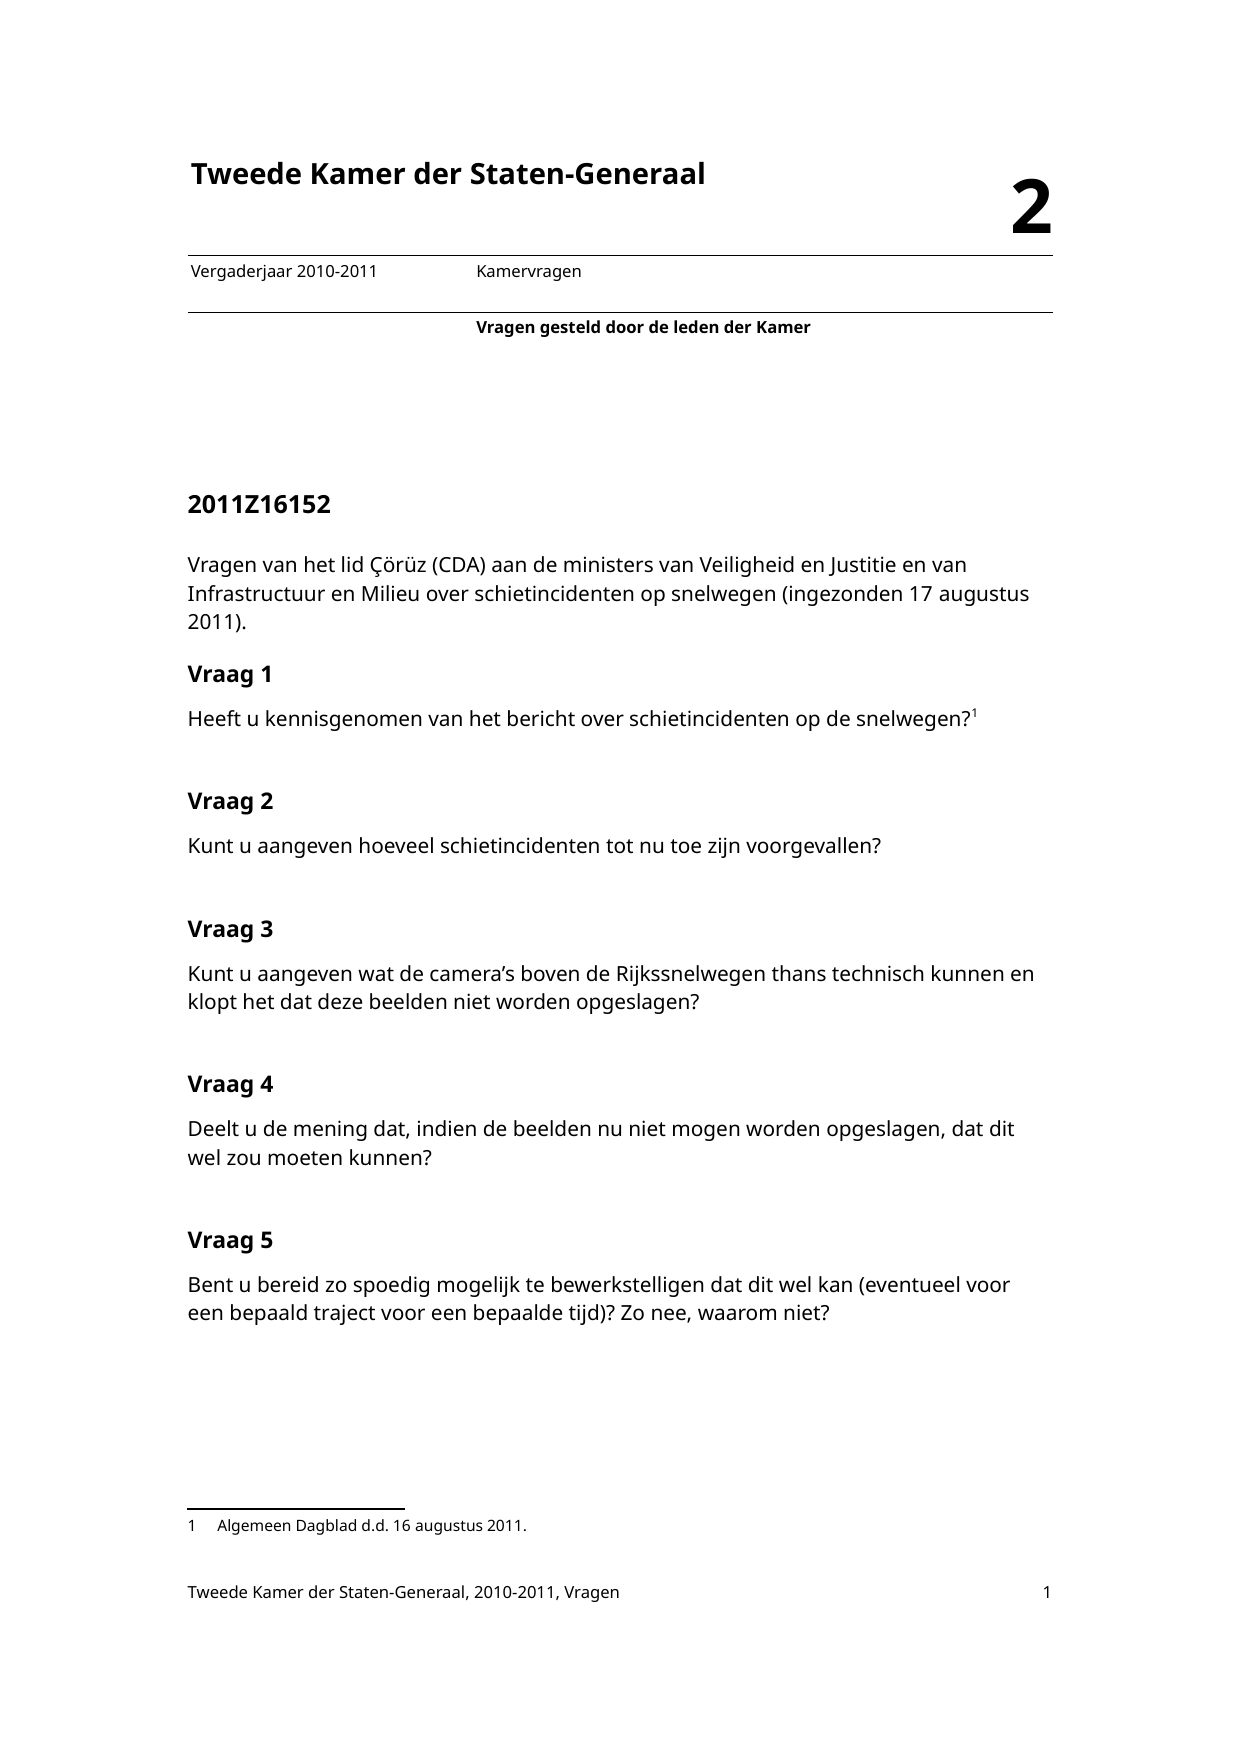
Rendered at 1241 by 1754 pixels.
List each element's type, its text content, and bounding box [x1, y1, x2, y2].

table_cell [188, 313, 473, 339]
text Algemeen Dagblad d.d. 16 augustus 2011. [187, 1508, 1053, 1536]
subtitle Vraag 4 [187, 1068, 1053, 1099]
text 2011Z16152 [187, 487, 1053, 521]
text Kunt u aangeven wat de camera’s boven de Rijkssnelwegen thans technisch kunnen en klopt het dat deze beelden niet worden opgeslagen? [187, 959, 1053, 1016]
text Deelt u de mening dat, indien de beelden nu niet mogen worden opgeslagen, dat dit wel zou moeten kunnen? [187, 1114, 1053, 1171]
table_header Tweede Kamer der Staten-Generaal [188, 150, 879, 255]
table_cell Vergaderjaar 2010-2011 [188, 256, 473, 312]
text Bent u bereid zo spoedig mogelijk te bewerkstelligen dat dit wel kan (eventueel voor een bepaald traject voor een bepaalde tijd)? Zo nee, waarom niet? [187, 1270, 1053, 1327]
table_header 2 [880, 150, 1053, 255]
table_cell Kamervragen [473, 256, 1053, 312]
subtitle Vraag 2 [187, 785, 1053, 817]
subtitle Vraag 1 [187, 658, 1053, 689]
subtitle Vraag 3 [187, 912, 1053, 944]
subtitle Vraag 5 [187, 1224, 1053, 1255]
text Heeft u kennisgenomen van het bericht over schietincidenten op de snelwegen? [187, 704, 1053, 733]
table_cell Vragen gesteld door de leden der Kamer [473, 313, 1053, 339]
text Kunt u aangeven hoeveel schietincidenten tot nu toe zijn voorgevallen? [187, 832, 1053, 860]
text Vragen van het lid Çörüz (CDA) aan de ministers van Veiligheid en Justitie en van Infrastructuur en Milieu over schietincidenten op snelwegen (ingezonden 17 augustus 2011). [187, 550, 1053, 636]
